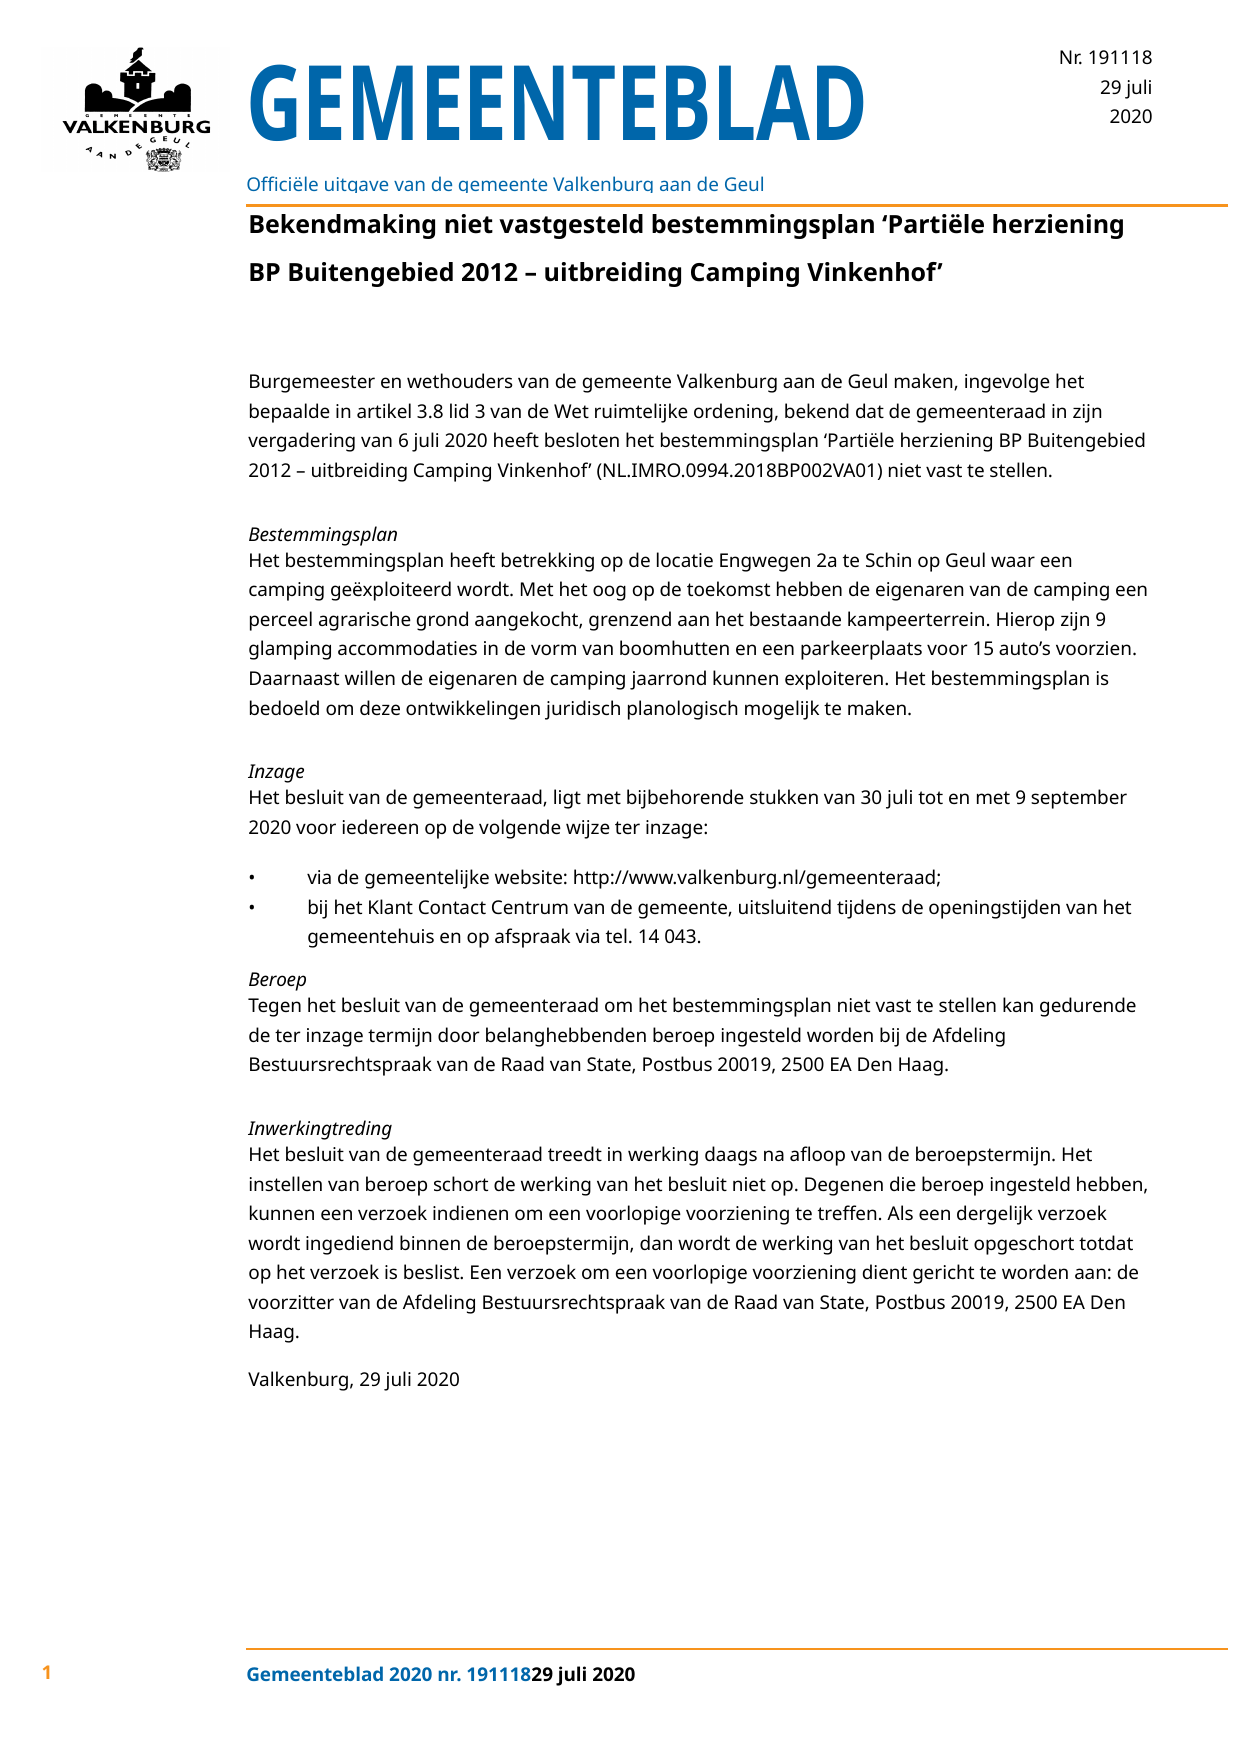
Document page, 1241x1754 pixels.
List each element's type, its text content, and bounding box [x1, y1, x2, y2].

text Bekendmaking niet vastgesteld bestemmingsplan ‘Partiële herziening BP Buitengebied 2012 – uitbreiding Camping Vinkenhof’ [248, 207, 1152, 288]
text Het bestemmingsplan heeft betrekking op de locatie Engwegen 2a te Schin op Geul waar een camping geëxploiteerd wordt. Met het oog op de toekomst hebben de eigenaren van de camping een perceel agrarische grond aangekocht, grenzend aan het bestaande kampeerterrein. Hierop zijn 9 glamping accommodaties in de vorm van boomhutten en een parkeerplaats voor 15 auto’s voorzien. Daarnaast willen de eigenaren de camping jaarrond kunnen exploiteren. Het bestemmingsplan is bedoeld om deze ontwikkelingen juridisch planologisch mogelijk te maken. [248, 547, 1152, 720]
text Valkenburg, 29 juli 2020 [248, 1367, 1152, 1392]
text Inzage [248, 759, 1152, 784]
picture [41, 47, 231, 172]
text Inwerkingtreding [248, 1116, 1152, 1141]
list via de gemeentelijke website: http://www.valkenburg.nl/gemeenteraad; [248, 864, 1152, 890]
text Het besluit van de gemeenteraad treedt in werking daags na afloop van de beroepstermijn. Het instellen van beroep schort de werking van het besluit niet op. Degenen die beroep ingesteld hebben, kunnen een verzoek indienen om een voorlopige voorziening te treffen. Als een dergelijk verzoek wordt ingediend binnen de beroepstermijn, dan wordt de werking van het besluit opgeschort totdat op het verzoek is beslist. Een verzoek om een voorlopige voorziening dient gericht te worden aan: de voorzitter van de Afdeling Bestuursrechtspraak van de Raad van State, Postbus 20019, 2500 EA Den Haag. [248, 1141, 1152, 1344]
text Het besluit van de gemeenteraad, ligt met bijbehorende stukken van 30 juli tot en met 9 september 2020 voor iedereen op de volgende wijze ter inzage: [248, 784, 1152, 840]
text Beroep [248, 967, 1152, 992]
text Tegen het besluit van de gemeenteraad om het bestemmingsplan niet vast te stellen kan gedurende de ter inzage termijn door belanghebbenden beroep ingesteld worden bij de Afdeling Bestuursrechtspraak van de Raad van State, Postbus 20019, 2500 EA Den Haag. [248, 992, 1152, 1077]
text Bestemmingsplan [248, 521, 1152, 547]
text Burgemeester en wethouders van de gemeente Valkenburg aan de Geul maken, ingevolge het bepaalde in artikel 3.8 lid 3 van de Wet ruimtelijke ordening, bekend dat de gemeenteraad in zijn vergadering van 6 juli 2020 heeft besloten het bestemmingsplan ‘Partiële herziening BP Buitengebied 2012 – uitbreiding Camping Vinkenhof’ (NL.IMRO.0994.2018BP002VA01) niet vast te stellen. [248, 368, 1152, 483]
list bij het Klant Contact Centrum van de gemeente, uitsluitend tijdens de openingstijden van het gemeentehuis en op afspraak via tel. 14 043. [248, 894, 1152, 949]
